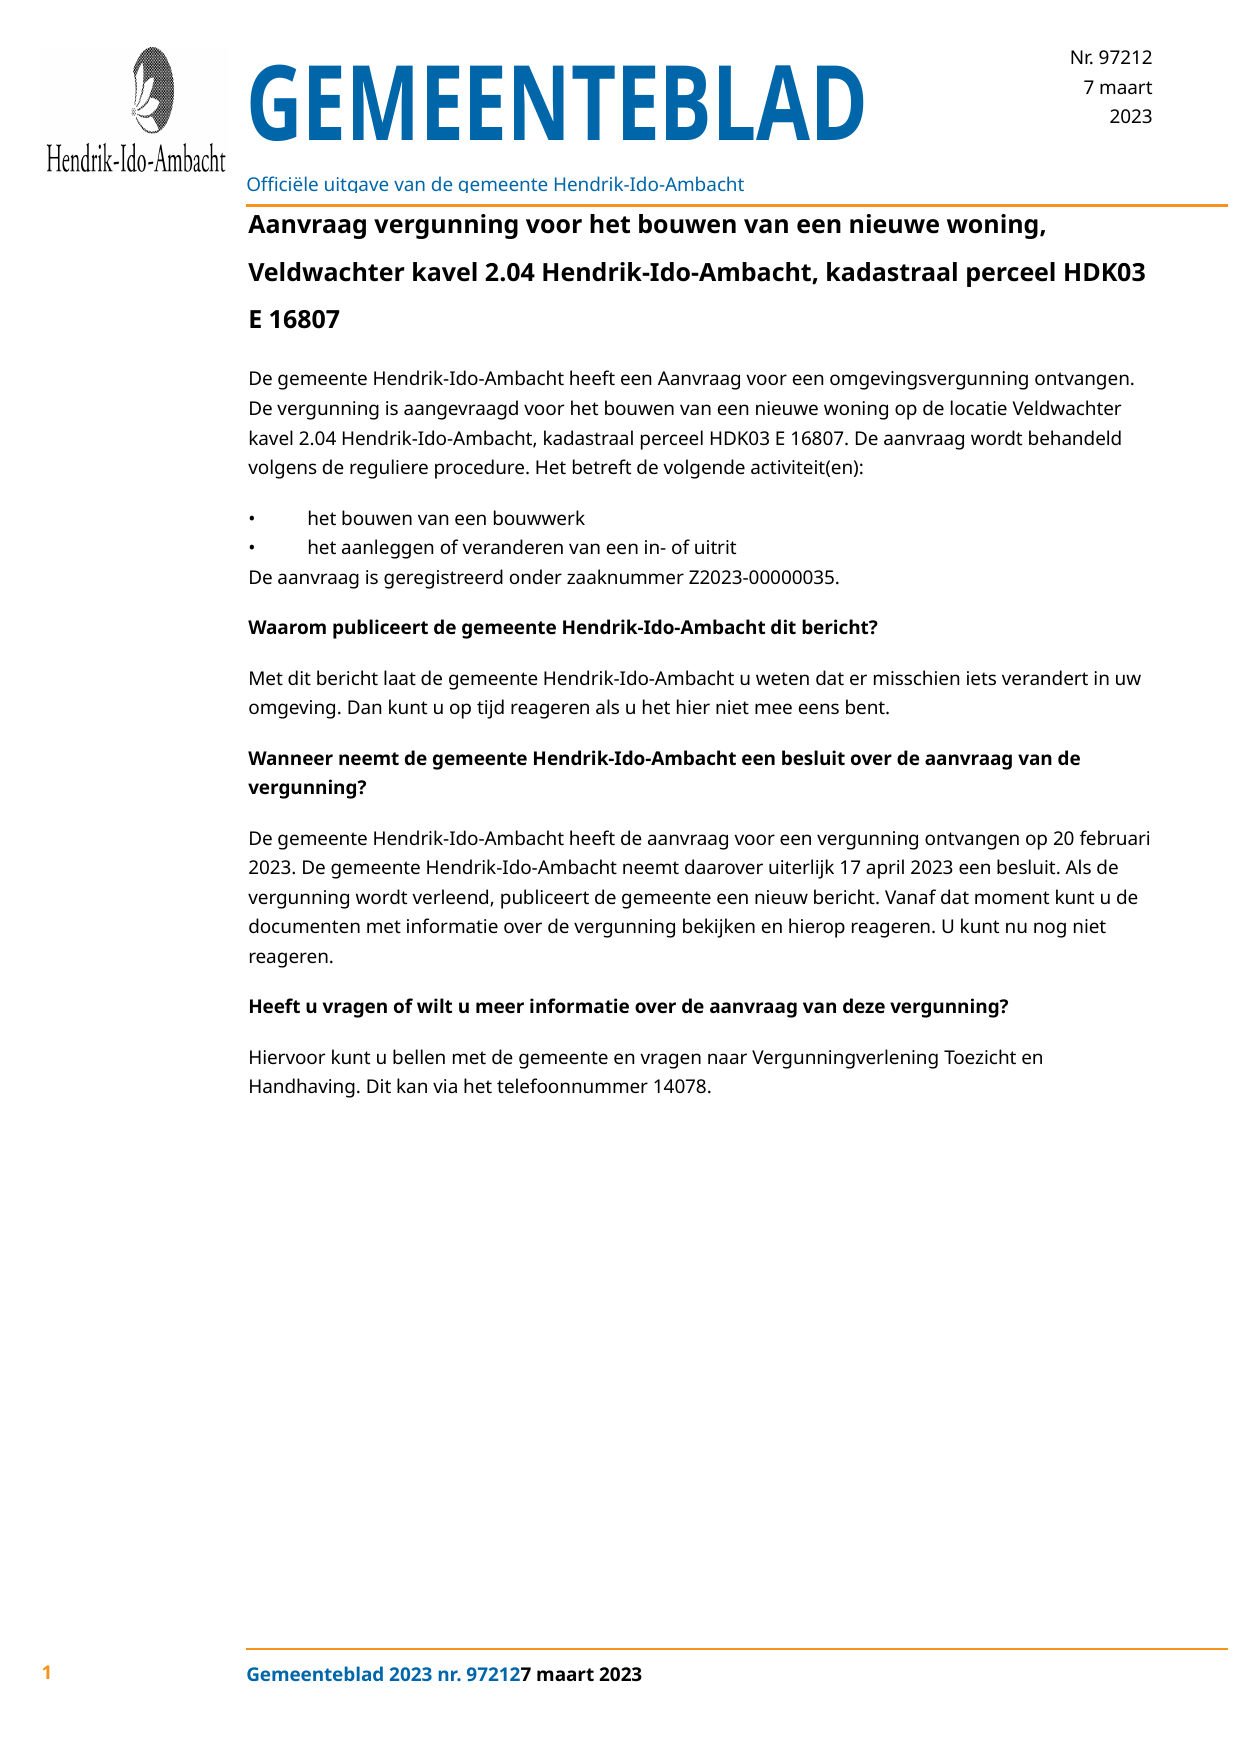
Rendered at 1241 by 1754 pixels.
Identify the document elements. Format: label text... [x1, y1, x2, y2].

text De aanvraag is geregistreerd onder zaaknummer Z2023-00000035. [248, 564, 1152, 589]
picture [41, 47, 231, 172]
list het aanleggen of veranderen van een in- of uitrit [248, 534, 1152, 560]
text Aanvraag vergunning voor het bouwen van een nieuwe woning, Veldwachter kavel 2.04 Hendrik-Ido-Ambacht, kadastraal perceel HDK03 E 16807 [248, 207, 1152, 336]
text Hiervoor kunt u bellen met de gemeente en vragen naar Vergunningverlening Toezicht en Handhaving. Dit kan via het telefoonnummer 14078. [248, 1044, 1152, 1099]
list het bouwen van een bouwwerk [248, 505, 1152, 530]
text De gemeente Hendrik-Ido-Ambacht heeft de aanvraag voor een vergunning ontvangen op 20 februari 2023. De gemeente Hendrik-Ido-Ambacht neemt daarover uiterlijk 17 april 2023 een besluit. Als de vergunning wordt verleend, publiceert de gemeente een nieuw bericht. Vanaf dat moment kunt u de documenten met informatie over de vergunning bekijken en hierop reageren. U kunt nu nog niet reageren. [248, 825, 1152, 969]
text Waarom publiceert de gemeente Hendrik-Ido-Ambacht dit bericht? [248, 614, 1152, 640]
text Wanneer neemt de gemeente Hendrik-Ido-Ambacht een besluit over de aanvraag van de vergunning? [248, 745, 1152, 800]
text Met dit bericht laat de gemeente Hendrik-Ido-Ambacht u weten dat er misschien iets verandert in uw omgeving. Dan kunt u op tijd reageren als u het hier niet mee eens bent. [248, 665, 1152, 720]
text Heeft u vragen of wilt u meer informatie over de aanvraag van deze vergunning? [248, 993, 1152, 1019]
text De gemeente Hendrik-Ido-Ambacht heeft een Aanvraag voor een omgevingsvergunning ontvangen. De vergunning is aangevraagd voor het bouwen van een nieuwe woning op de locatie Veldwachter kavel 2.04 Hendrik-Ido-Ambacht, kadastraal perceel HDK03 E 16807. De aanvraag wordt behandeld volgens de reguliere procedure. Het betreft de volgende activiteit(en): [248, 366, 1152, 480]
